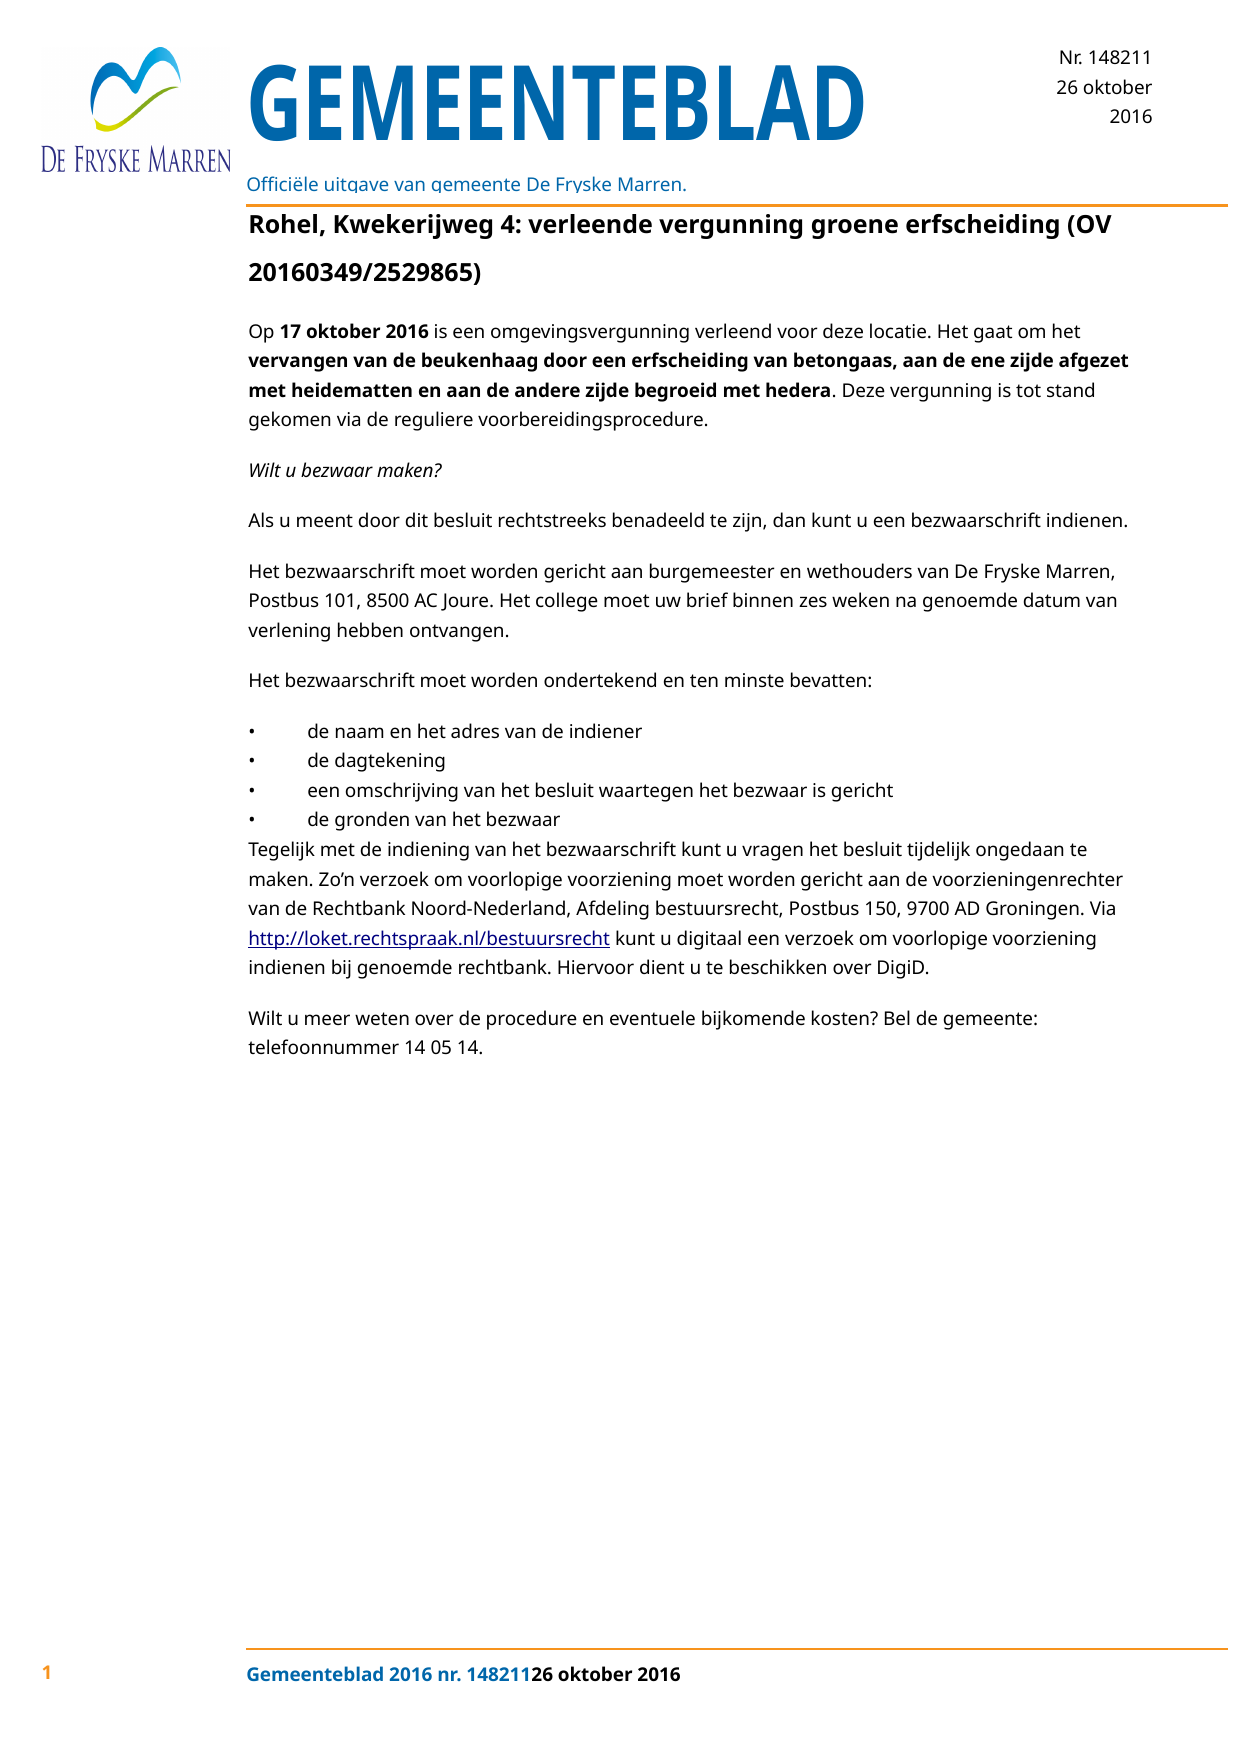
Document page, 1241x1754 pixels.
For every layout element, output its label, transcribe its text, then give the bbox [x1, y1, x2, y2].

list de naam en het adres van de indiener [248, 718, 1152, 744]
text Het bezwaarschrift moet worden ondertekend en ten minste bevatten: [248, 667, 1152, 693]
text Wilt u meer weten over de procedure en eventuele bijkomende kosten? Bel de gemeente: telefoonnummer 14 05 14. [248, 1005, 1152, 1060]
list een omschrijving van het besluit waartegen het bezwaar is gericht [248, 777, 1152, 803]
picture [41, 47, 231, 172]
text Tegelijk met de indiening van het bezwaarschrift kunt u vragen het besluit tijdelijk ongedaan te maken. Zo’n verzoek om voorlopige voorziening moet worden gericht aan de voorzieningenrechter van de Rechtbank Noord-Nederland, Afdeling bestuursrecht, Postbus 150, 9700 AD Groningen. Via http://loket.rechtspraak.nl/bestuursrecht kunt u digitaal een verzoek om voorlopige voorziening indienen bij genoemde rechtbank. Hiervoor dient u te beschikken over DigiD. [248, 836, 1152, 980]
text Op 17 oktober 2016 is een omgevingsvergunning verleend voor deze locatie. Het gaat om het vervangen van de beukenhaag door een erfscheiding van betongaas, aan de ene zijde afgezet met heidematten en aan de andere zijde begroeid met hedera. Deze vergunning is tot stand gekomen via de reguliere voorbereidingsprocedure. [248, 318, 1152, 432]
text Wilt u bezwaar maken? [248, 457, 1152, 483]
text Rohel, Kwekerijweg 4: verleende vergunning groene erfscheiding (OV 20160349/2529865) [248, 207, 1152, 288]
list de gronden van het bezwaar [248, 807, 1152, 832]
list de dagtekening [248, 747, 1152, 773]
text Als u meent door dit besluit rechtstreeks benadeeld te zijn, dan kunt u een bezwaarschrift indienen. [248, 507, 1152, 533]
text Het bezwaarschrift moet worden gericht aan burgemeester en wethouders van De Fryske Marren, Postbus 101, 8500 AC Joure. Het college moet uw brief binnen zes weken na genoemde datum van verlening hebben ontvangen. [248, 558, 1152, 643]
